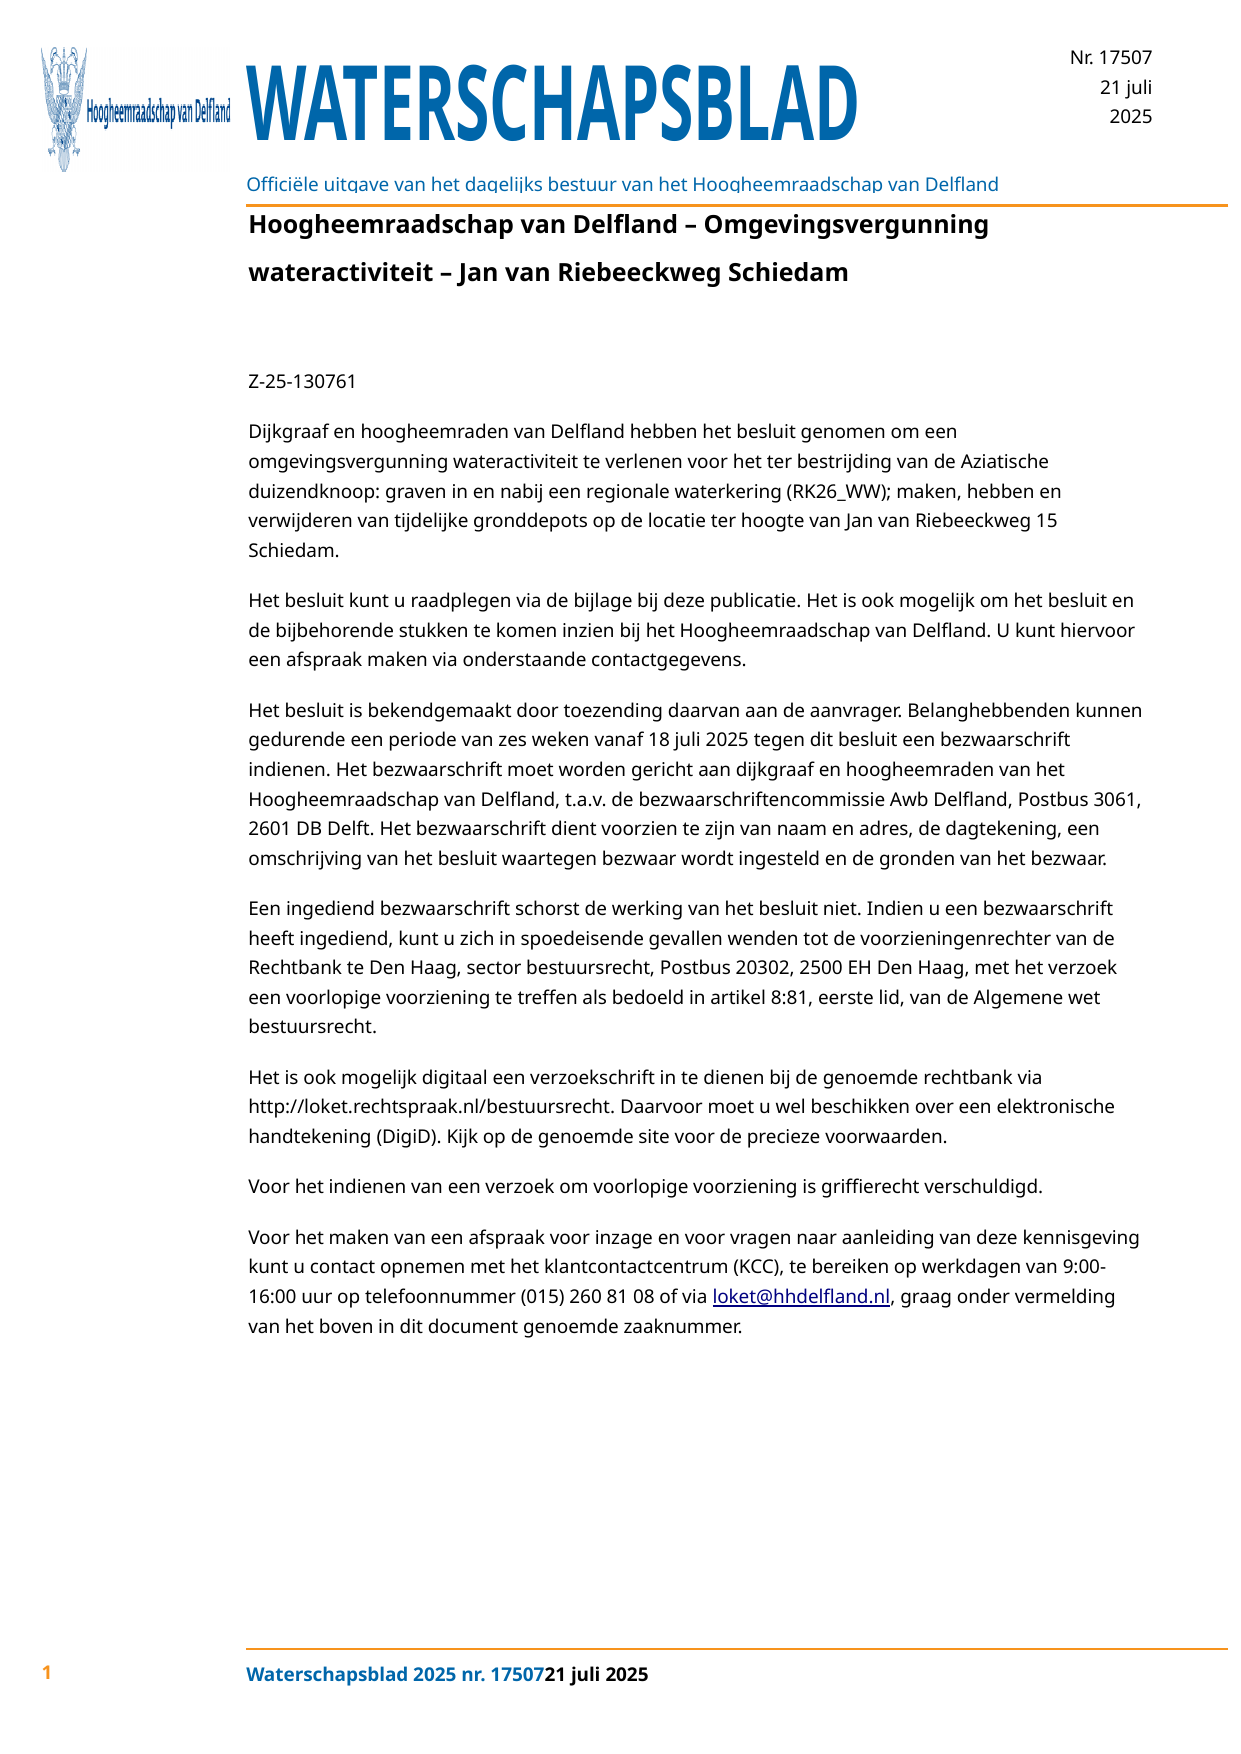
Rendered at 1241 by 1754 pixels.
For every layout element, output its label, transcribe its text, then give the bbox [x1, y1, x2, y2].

text Het besluit is bekendgemaakt door toezending daarvan aan de aanvrager. Belanghebbenden kunnen gedurende een periode van zes weken vanaf 18 juli 2025 tegen dit besluit een bezwaarschrift indienen. Het bezwaarschrift moet worden gericht aan dijkgraaf en hoogheemraden van het Hoogheemraadschap van Delfland, t.a.v. de bezwaarschriftencommissie Awb Delfland, Postbus 3061, 2601 DB Delft. Het bezwaarschrift dient voorzien te zijn van naam en adres, de dagtekening, een omschrijving van het besluit waartegen bezwaar wordt ingesteld en de gronden van het bezwaar. [248, 697, 1152, 871]
picture [41, 47, 231, 172]
text Voor het maken van een afspraak voor inzage en voor vragen naar aanleiding van deze kennisgeving kunt u contact opnemen met het klantcontactcentrum (KCC), te bereiken op werkdagen van 9:00-16:00 uur op telefoonnummer (015) 260 81 08 of via loket@hhdelfland.nl, graag onder vermelding van het boven in dit document genoemde zaaknummer. [248, 1224, 1152, 1339]
text Het is ook mogelijk digitaal een verzoekschrift in te dienen bij de genoemde rechtbank via http://loket.rechtspraak.nl/bestuursrecht. Daarvoor moet u wel beschikken over een elektronische handtekening (DigiD). Kijk op de genoemde site voor de precieze voorwaarden. [248, 1064, 1152, 1149]
text Het besluit kunt u raadplegen via de bijlage bij deze publicatie. Het is ook mogelijk om het besluit en de bijbehorende stukken te komen inzien bij het Hoogheemraadschap van Delfland. U kunt hiervoor een afspraak maken via onderstaande contactgegevens. [248, 587, 1152, 672]
text Hoogheemraadschap van Delfland – Omgevingsvergunning wateractiviteit – Jan van Riebeeckweg Schiedam [248, 207, 1152, 288]
text Z-25-130761 [248, 368, 1152, 394]
text Voor het indienen van een verzoek om voorlopige voorziening is griffierecht verschuldigd. [248, 1174, 1152, 1199]
text Een ingediend bezwaarschrift schorst de werking van het besluit niet. Indien u een bezwaarschrift heeft ingediend, kunt u zich in spoedeisende gevallen wenden tot de voorzieningenrechter van de Rechtbank te Den Haag, sector bestuursrecht, Postbus 20302, 2500 EH Den Haag, met het verzoek een voorlopige voorziening te treffen als bedoeld in artikel 8:81, eerste lid, van de Algemene wet bestuursrecht. [248, 895, 1152, 1039]
text Dijkgraaf en hoogheemraden van Delfland hebben het besluit genomen om een omgevingsvergunning wateractiviteit te verlenen voor het ter bestrijding van de Aziatische duizendknoop: graven in en nabij een regionale waterkering (RK26_WW); maken, hebben en verwijderen van tijdelijke gronddepots op de locatie ter hoogte van Jan van Riebeeckweg 15 Schiedam. [248, 419, 1152, 563]
